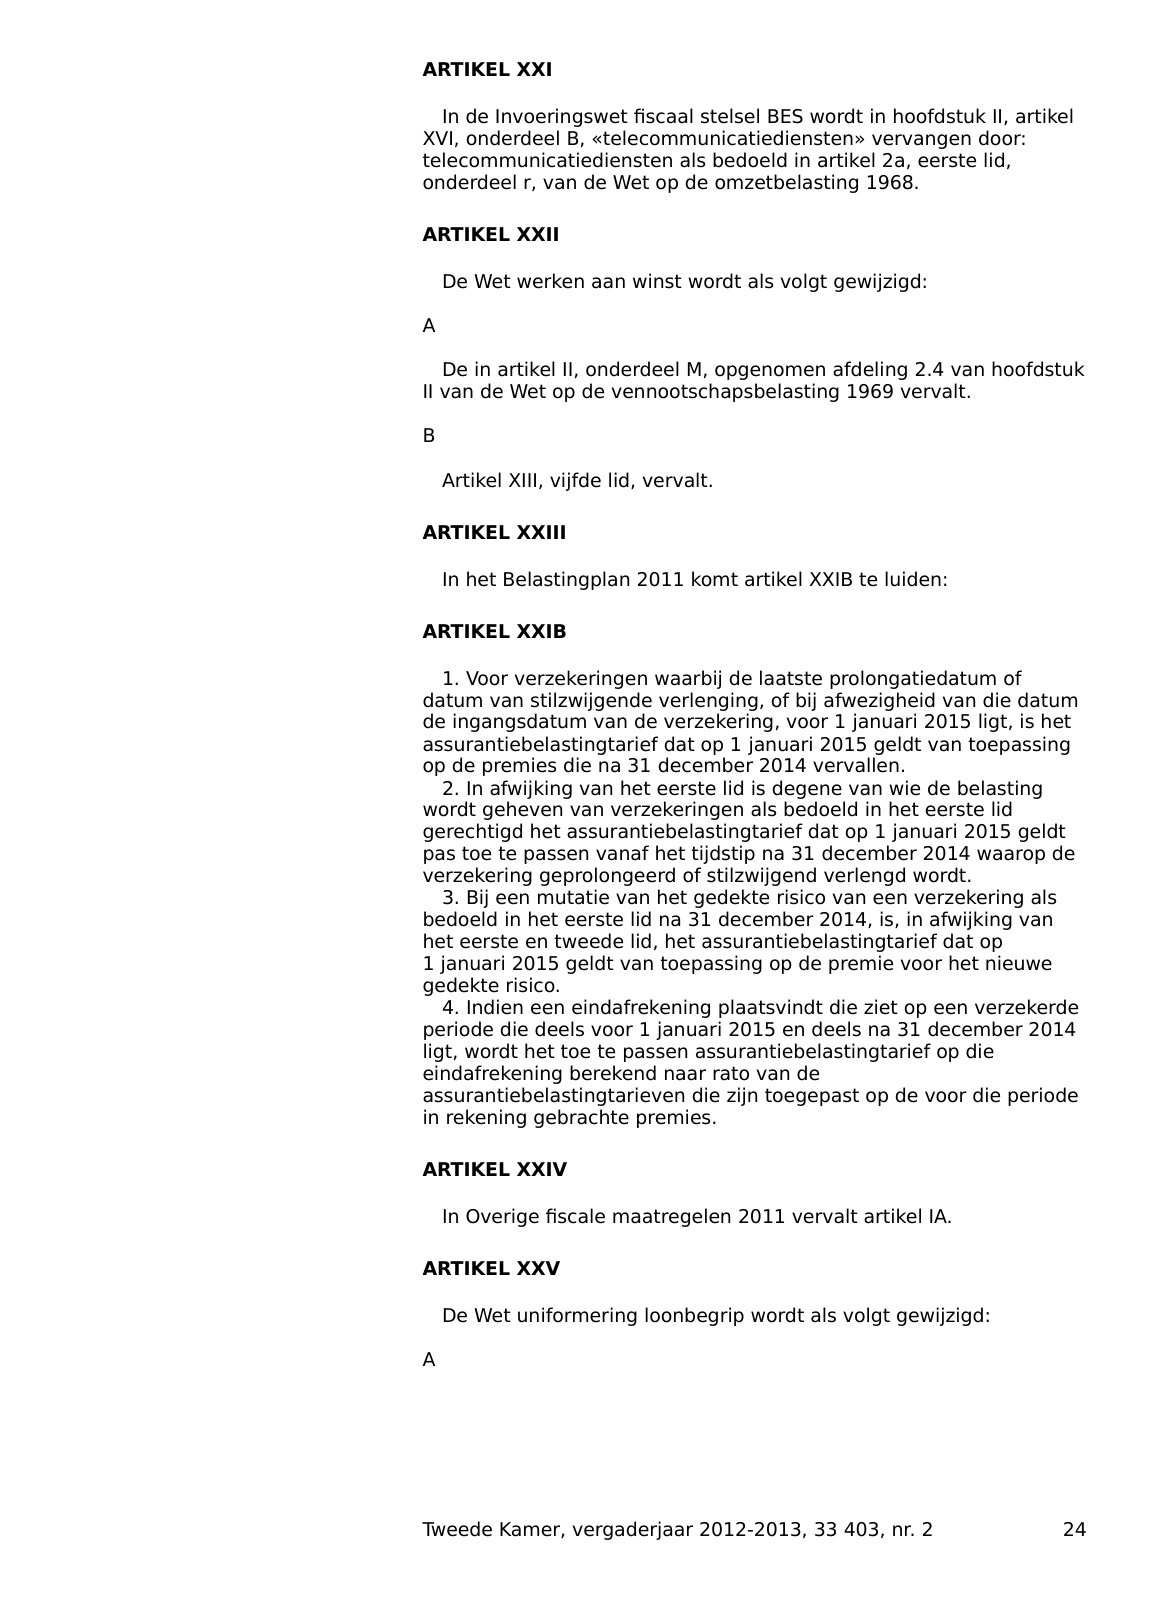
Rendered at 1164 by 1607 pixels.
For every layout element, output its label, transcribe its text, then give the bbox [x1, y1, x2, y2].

text In het Belastingplan 2011 komt artikel XXIB te luiden: [422, 568, 1087, 591]
text 4. Indien een eindafrekening plaatsvindt die ziet op een verzekerde periode die deels voor 1 januari 2015 en deels na 31 december 2014 ligt, wordt het toe te passen assurantiebelastingtarief op die eindafrekening berekend naar rato van de assurantiebelastingtarieven die zijn toegepast op de voor die periode in rekening gebrachte premies. [422, 997, 1087, 1129]
subtitle ARTIKEL XXV [422, 1258, 1087, 1280]
text A [422, 315, 1087, 337]
text De in artikel II, onderdeel M, opgenomen afdeling 2.4 van hoofdstuk II van de Wet op de vennootschapsbelasting 1969 vervalt. [422, 359, 1087, 403]
text De Wet werken aan winst wordt als volgt gewijzigd: [422, 271, 1087, 293]
text 2. In afwijking van het eerste lid is degene van wie de belasting wordt geheven van verzekeringen als bedoeld in het eerste lid gerechtigd het assurantiebelastingtarief dat op 1 januari 2015 geldt pas toe te passen vanaf het tijdstip na 31 december 2014 waarop de verzekering geprolongeerd of stilzwijgend verlengd wordt. [422, 777, 1087, 887]
text De Wet uniformering loonbegrip wordt als volgt gewijzigd: [422, 1305, 1087, 1327]
text In de Invoeringswet fiscaal stelsel BES wordt in hoofdstuk II, artikel XVI, onderdeel B, «telecommunicatiediensten» vervangen door: telecommunicatiediensten als bedoeld in artikel 2a, eerste lid, onderdeel r, van de Wet op de omzetbelasting 1968. [422, 106, 1087, 194]
text Artikel XIII, vijfde lid, vervalt. [422, 469, 1087, 492]
text A [422, 1349, 1087, 1371]
subtitle ARTIKEL XXIII [422, 522, 1087, 543]
subtitle ARTIKEL XXIV [422, 1159, 1087, 1181]
text 1. Voor verzekeringen waarbij de laatste prolongatiedatum of datum van stilzwijgende verlenging, of bij afwezigheid van die datum de ingangsdatum van de verzekering, voor 1 januari 2015 ligt, is het assurantiebelastingtarief dat op 1 januari 2015 geldt van toepassing op de premies die na 31 december 2014 vervallen. [422, 667, 1087, 777]
text 3. Bij een mutatie van het gedekte risico van een verzekering als bedoeld in het eerste lid na 31 december 2014, is, in afwijking van het eerste en tweede lid, het assurantiebelastingtarief dat op 1 januari 2015 geldt van toepassing op de premie voor het nieuwe gedekte risico. [422, 887, 1087, 997]
subtitle ARTIKEL XXII [422, 224, 1087, 246]
text In Overige fiscale maatregelen 2011 vervalt artikel IA. [422, 1206, 1087, 1228]
text B [422, 425, 1087, 447]
subtitle ARTIKEL XXI [422, 59, 1087, 81]
subtitle ARTIKEL XXIB [422, 621, 1087, 642]
